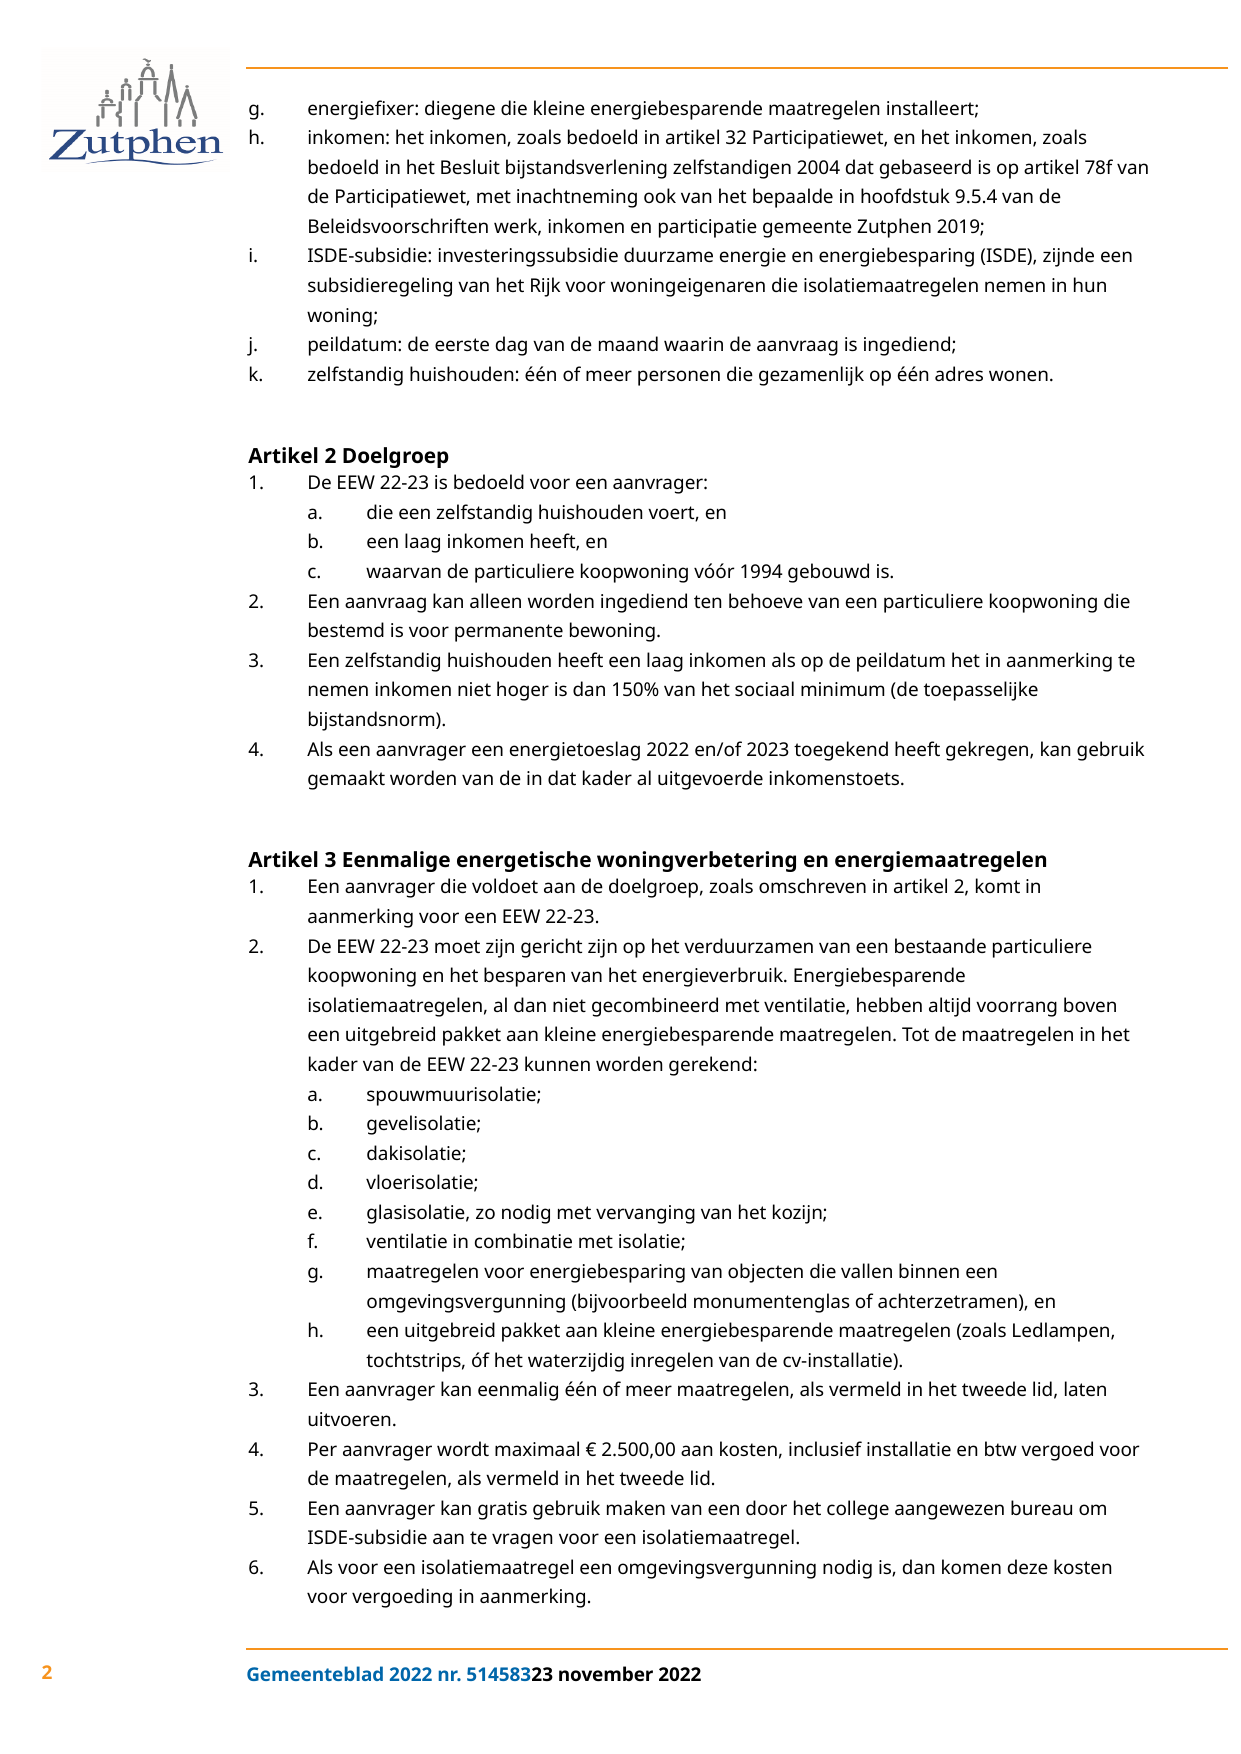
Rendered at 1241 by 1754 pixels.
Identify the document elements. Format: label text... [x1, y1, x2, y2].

list ISDE-subsidie: investeringssubsidie duurzame energie en energiebesparing (ISDE), zijnde een subsidieregeling van het Rijk voor woningeigenaren die isolatiemaatregelen nemen in hun woning; [248, 243, 1152, 328]
list Een aanvraag kan alleen worden ingediend ten behoeve van een particuliere koopwoning die bestemd is voor permanente bewoning. [248, 588, 1152, 643]
list een uitgebreid pakket aan kleine energiebesparende maatregelen (zoals Ledlampen, tochtstrips, óf het waterzijdig inregelen van de cv-installatie). [307, 1317, 1152, 1373]
list De EEW 22-23 moet zijn gericht zijn op het verduurzamen van een bestaande particuliere koopwoning en het besparen van het energieverbruik. Energiebesparende isolatiemaatregelen, al dan niet gecombineerd met ventilatie, hebben altijd voorrang boven een uitgebreid pakket aan kleine energiebesparende maatregelen. Tot de maatregelen in het kader van de EEW 22-23 kunnen worden gerekend: [248, 933, 1152, 1077]
list gevelisolatie; [307, 1110, 1152, 1136]
list Als voor een isolatiemaatregel een omgevingsvergunning nodig is, dan komen deze kosten voor vergoeding in aanmerking. [248, 1554, 1152, 1609]
list glasisolatie, zo nodig met vervanging van het kozijn; [307, 1199, 1152, 1225]
list die een zelfstandig huishouden voert, en [307, 499, 1152, 525]
list inkomen: het inkomen, zoals bedoeld in artikel 32 Participatiewet, en het inkomen, zoals bedoeld in het Besluit bijstandsverlening zelfstandigen 2004 dat gebaseerd is op artikel 78f van de Participatiewet, met inachtneming ook van het bepaalde in hoofdstuk 9.5.4 van de Beleidsvoorschriften werk, inkomen en participatie gemeente Zutphen 2019; [248, 124, 1152, 239]
list energiefixer: diegene die kleine energiebesparende maatregelen installeert; [248, 95, 1152, 121]
list spouwmuurisolatie; [307, 1081, 1152, 1107]
list De EEW 22-23 is bedoeld voor een aanvrager: [248, 469, 1152, 495]
list Een aanvrager die voldoet aan de doelgroep, zoals omschreven in artikel 2, komt in aanmerking voor een EEW 22-23. [248, 874, 1152, 929]
picture [41, 47, 231, 172]
list ventilatie in combinatie met isolatie; [307, 1229, 1152, 1254]
list Een aanvrager kan eenmalig één of meer maatregelen, als vermeld in het tweede lid, laten uitvoeren. [248, 1377, 1152, 1432]
list Een aanvrager kan gratis gebruik maken van een door het college aangewezen bureau om ISDE-subsidie aan te vragen voor een isolatiemaatregel. [248, 1495, 1152, 1550]
list waarvan de particuliere koopwoning vóór 1994 gebouwd is. [307, 558, 1152, 584]
text Artikel 3 Eenmalige energetische woningverbetering en energiemaatregelen [248, 845, 1152, 874]
list Per aanvrager wordt maximaal € 2.500,00 aan kosten, inclusief installatie en btw vergoed voor de maatregelen, als vermeld in het tweede lid. [248, 1436, 1152, 1491]
list Als een aanvrager een energietoeslag 2022 en/of 2023 toegekend heeft gekregen, kan gebruik gemaakt worden van de in dat kader al uitgevoerde inkomenstoets. [248, 736, 1152, 791]
list zelfstandig huishouden: één of meer personen die gezamenlijk op één adres wonen. [248, 361, 1152, 387]
list maatregelen voor energiebesparing van objecten die vallen binnen een omgevingsvergunning (bijvoorbeeld monumentenglas of achterzetramen), en [307, 1258, 1152, 1314]
list peildatum: de eerste dag van de maand waarin de aanvraag is ingediend; [248, 331, 1152, 357]
list Een zelfstandig huishouden heeft een laag inkomen als op de peildatum het in aanmerking te nemen inkomen niet hoger is dan 150% van het sociaal minimum (de toepasselijke bijstandsnorm). [248, 647, 1152, 732]
list vloerisolatie; [307, 1169, 1152, 1195]
text Artikel 2 Doelgroep [248, 441, 1152, 469]
list een laag inkomen heeft, en [307, 529, 1152, 554]
list dakisolatie; [307, 1140, 1152, 1166]
